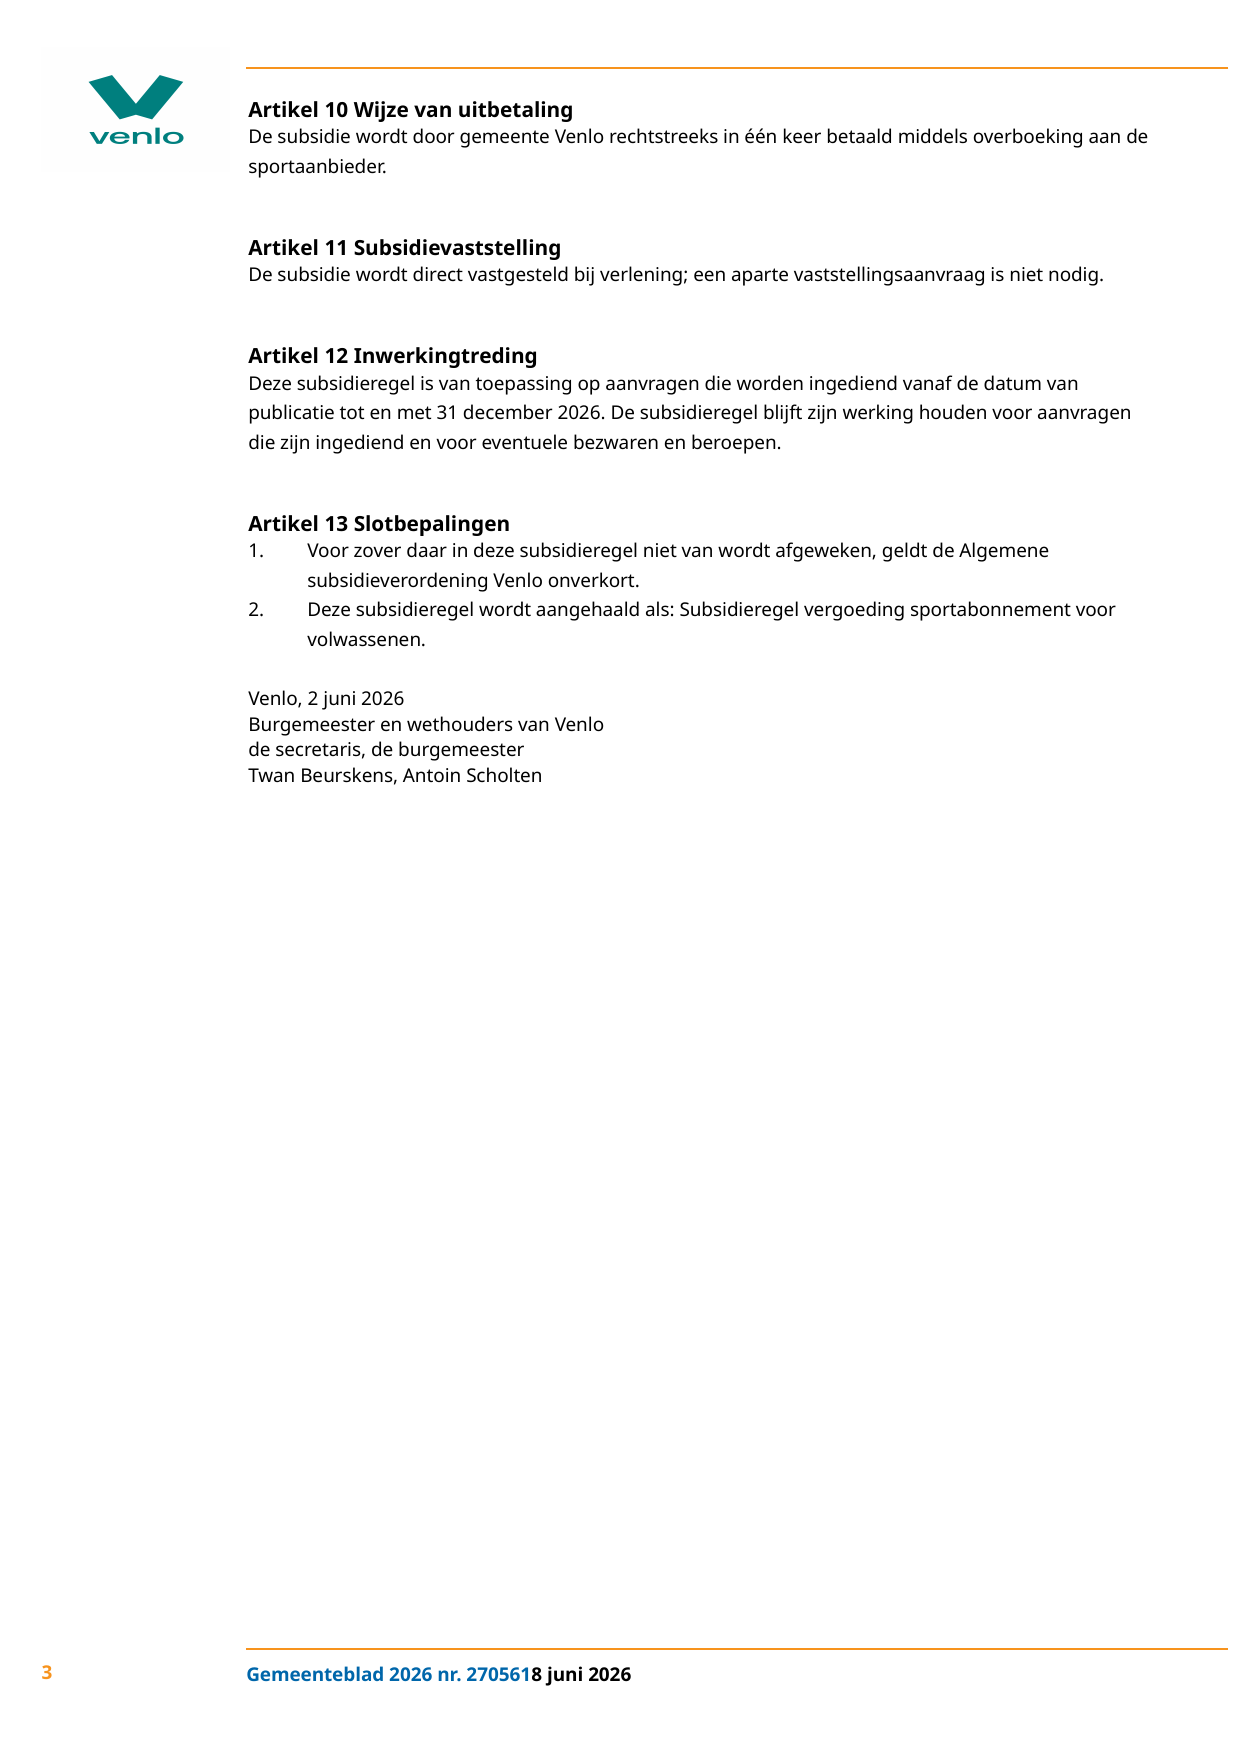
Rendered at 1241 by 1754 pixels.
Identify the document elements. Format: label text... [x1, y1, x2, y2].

text Deze subsidieregel is van toepassing op aanvragen die worden ingediend vanaf de datum van publicatie tot en met 31 december 2026. De subsidieregel blijft zijn werking houden voor aanvragen die zijn ingediend en voor eventuele bezwaren en beroepen. [248, 370, 1152, 454]
text Burgemeester en wethouders van Venlo [248, 711, 1152, 737]
text Artikel 13 Slotbepalingen [248, 509, 1152, 537]
text Venlo, 2 juni 2026 [248, 685, 1152, 711]
picture [41, 47, 231, 172]
text Artikel 11 Subsidievaststelling [248, 233, 1152, 261]
text Artikel 10 Wijze van uitbetaling [248, 95, 1152, 123]
list Voor zover daar in deze subsidieregel niet van wordt afgeweken, geldt de Algemene subsidieverordening Venlo onverkort. [248, 537, 1152, 593]
text Twan Beurskens, Antoin Scholten [248, 762, 1152, 788]
text De subsidie wordt door gemeente Venlo rechtstreeks in één keer betaald middels overboeking aan de sportaanbieder. [248, 123, 1152, 178]
list Deze subsidieregel wordt aangehaald als: Subsidieregel vergoeding sportabonnement voor volwassenen. [248, 596, 1152, 652]
text Artikel 12 Inwerkingtreding [248, 341, 1152, 370]
text de secretaris, de burgemeester [248, 737, 1152, 762]
text De subsidie wordt direct vastgesteld bij verlening; een aparte vaststellingsaanvraag is niet nodig. [248, 261, 1152, 287]
